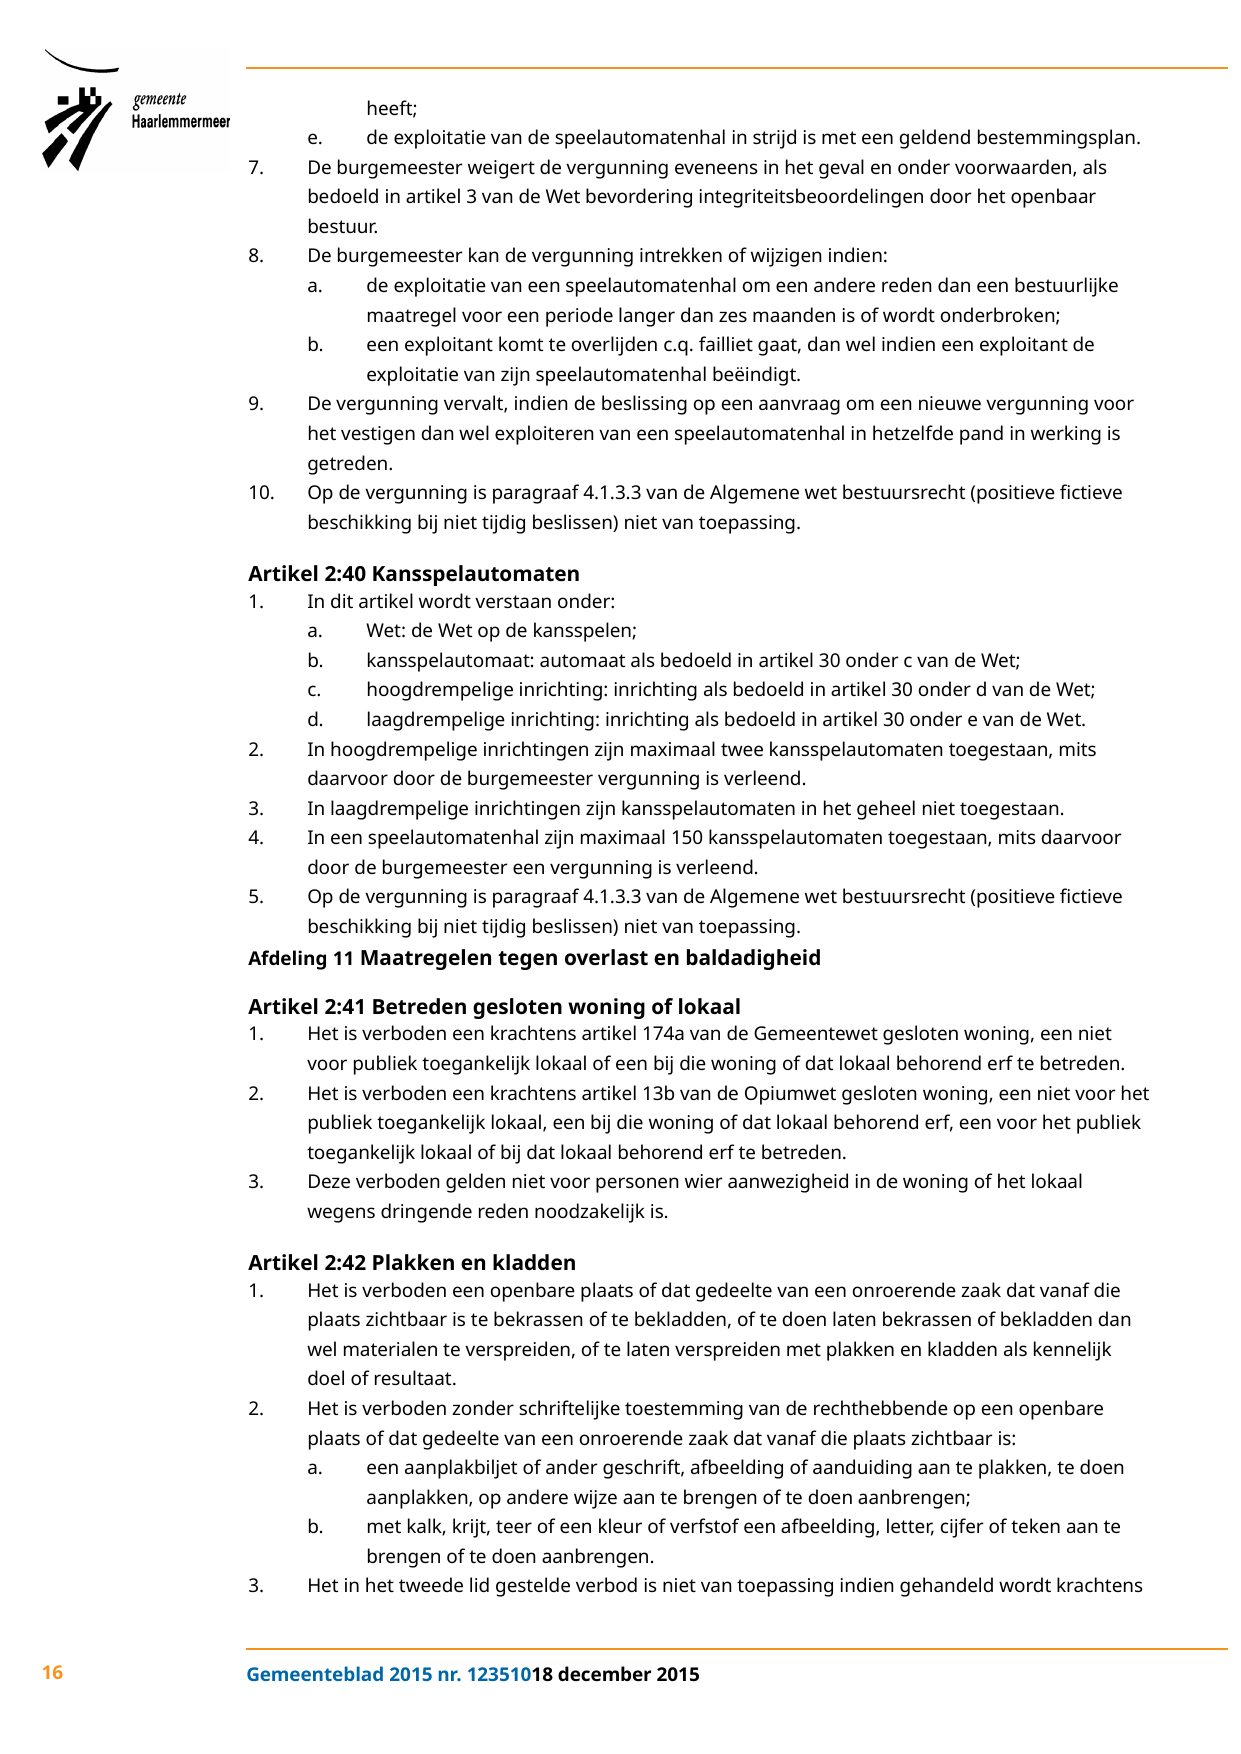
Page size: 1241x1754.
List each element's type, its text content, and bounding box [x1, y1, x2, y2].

list een exploitant komt te overlijden c.q. failliet gaat, dan wel indien een exploitant de exploitatie van zijn speelautomatenhal beëindigt. [307, 331, 1152, 387]
list In hoogdrempelige inrichtingen zijn maximaal twee kansspelautomaten toegestaan, mits daarvoor door de burgemeester vergunning is verleend. [248, 736, 1152, 791]
list Deze verboden gelden niet voor personen wier aanwezigheid in de woning of het lokaal wegens dringende reden noodzakelijk is. [248, 1168, 1152, 1224]
list met kalk, krijt, teer of een kleur of verfstof een afbeelding, letter, cijfer of teken aan te brengen of te doen aanbrengen. [307, 1513, 1152, 1569]
list De vergunning vervalt, indien de beslissing op een aanvraag om een nieuwe vergunning voor het vestigen dan wel exploiteren van een speelautomatenhal in hetzelfde pand in werking is getreden. [248, 391, 1152, 476]
list Wet: de Wet op de kansspelen; [307, 617, 1152, 643]
text Artikel 2:41 Betreden gesloten woning of lokaal [248, 992, 1152, 1021]
list Het is verboden een openbare plaats of dat gedeelte van een onroerende zaak dat vanaf die plaats zichtbaar is te bekrassen of te bekladden, of te doen laten bekrassen of bekladden dan wel materialen te verspreiden, of te laten verspreiden met plakken en kladden als kennelijk doel of resultaat. [248, 1277, 1152, 1391]
list Het is verboden zonder schriftelijke toestemming van de rechthebbende op een openbare plaats of dat gedeelte van een onroerende zaak dat vanaf die plaats zichtbaar is: [248, 1395, 1152, 1451]
list In dit artikel wordt verstaan onder: [248, 588, 1152, 613]
list een aanplakbiljet of ander geschrift, afbeelding of aanduiding aan te plakken, te doen aanplakken, op andere wijze aan te brengen of te doen aanbrengen; [307, 1454, 1152, 1510]
list kansspelautomaat: automaat als bedoeld in artikel 30 onder c van de Wet; [307, 647, 1152, 673]
list In laagdrempelige inrichtingen zijn kansspelautomaten in het geheel niet toegestaan. [248, 795, 1152, 821]
picture [41, 47, 231, 172]
list de exploitatie van een speelautomatenhal om een andere reden dan een bestuurlijke maatregel voor een periode langer dan zes maanden is of wordt onderbroken; [307, 272, 1152, 328]
list De burgemeester weigert de vergunning eveneens in het geval en onder voorwaarden, als bedoeld in artikel 3 van de Wet bevordering integriteitsbeoordelingen door het openbaar bestuur. [248, 154, 1152, 239]
text Artikel 2:40 Kansspelautomaten [248, 559, 1152, 588]
list hoogdrempelige inrichting: inrichting als bedoeld in artikel 30 onder d van de Wet; [307, 677, 1152, 702]
list Het in het tweede lid gestelde verbod is niet van toepassing indien gehandeld wordt krachtens [248, 1573, 1152, 1598]
list Het is verboden een krachtens artikel 174a van de Gemeentewet gesloten woning, een niet voor publiek toegankelijk lokaal of een bij die woning of dat lokaal behorend erf te betreden. [248, 1021, 1152, 1076]
list de exploitatie van de speelautomatenhal in strijd is met een geldend bestemmingsplan. [307, 124, 1152, 150]
list Het is verboden een krachtens artikel 13b van de Opiumwet gesloten woning, een niet voor het publiek toegankelijk lokaal, een bij die woning of dat lokaal behorend erf, een voor het publiek toegankelijk lokaal of bij dat lokaal behorend erf te betreden. [248, 1080, 1152, 1164]
list Op de vergunning is paragraaf 4.1.3.3 van de Algemene wet bestuursrecht (positieve fictieve beschikking bij niet tijdig beslissen) niet van toepassing. [248, 884, 1152, 939]
text Artikel 2:42 Plakken en kladden [248, 1248, 1152, 1277]
list heeft; [307, 95, 1152, 121]
list laagdrempelige inrichting: inrichting als bedoeld in artikel 30 onder e van de Wet. [307, 706, 1152, 732]
list Op de vergunning is paragraaf 4.1.3.3 van de Algemene wet bestuursrecht (positieve fictieve beschikking bij niet tijdig beslissen) niet van toepassing. [248, 479, 1152, 535]
list De burgemeester kan de vergunning intrekken of wijzigen indien: [248, 243, 1152, 268]
text Afdeling 11 Maatregelen tegen overlast en baldadigheid [248, 943, 1152, 971]
list In een speelautomatenhal zijn maximaal 150 kansspelautomaten toegestaan, mits daarvoor door de burgemeester een vergunning is verleend. [248, 824, 1152, 880]
